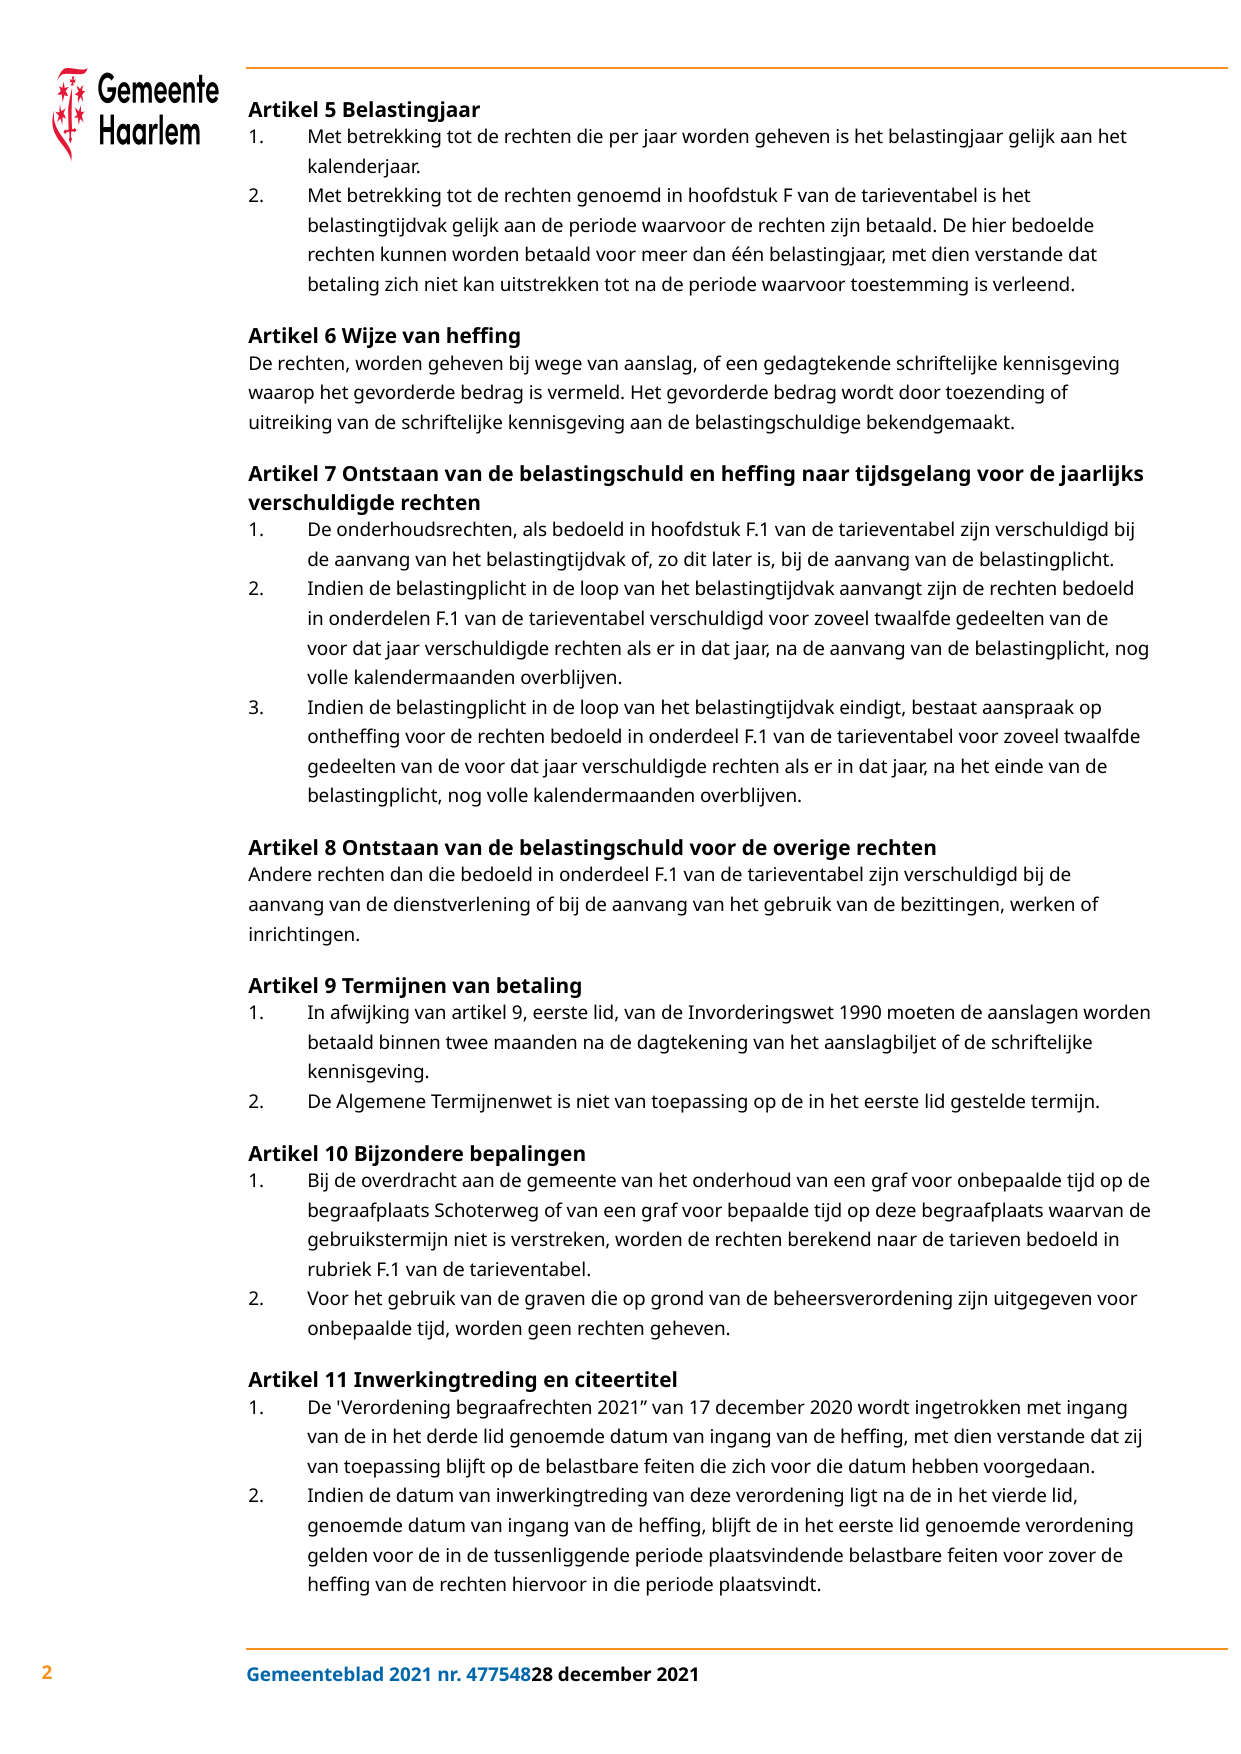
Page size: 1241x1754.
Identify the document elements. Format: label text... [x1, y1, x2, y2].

text Artikel 7 Ontstaan van de belastingschuld en heffing naar tijdsgelang voor de jaarlijks verschuldigde rechten [248, 459, 1152, 516]
text Artikel 6 Wijze van heffing [248, 322, 1152, 350]
list Met betrekking tot de rechten genoemd in hoofdstuk F van de tarieventabel is het belastingtijdvak gelijk aan de periode waarvoor de rechten zijn betaald. De hier bedoelde rechten kunnen worden betaald voor meer dan één belastingjaar, met dien verstande dat betaling zich niet kan uitstrekken tot na de periode waarvoor toestemming is verleend. [248, 182, 1152, 297]
list Indien de belastingplicht in de loop van het belastingtijdvak eindigt, bestaat aanspraak op ontheffing voor de rechten bedoeld in onderdeel F.1 van de tarieventabel voor zoveel twaalfde gedeelten van de voor dat jaar verschuldigde rechten als er in dat jaar, na het einde van de belastingplicht, nog volle kalendermaanden overblijven. [248, 694, 1152, 808]
list De Algemene Termijnenwet is niet van toepassing op de in het eerste lid gestelde termijn. [248, 1088, 1152, 1114]
list De 'Verordening begraafrechten 2021” van 17 december 2020 wordt ingetrokken met ingang van de in het derde lid genoemde datum van ingang van de heffing, met dien verstande dat zij van toepassing blijft op de belastbare feiten die zich voor die datum hebben voorgedaan. [248, 1394, 1152, 1479]
list Voor het gebruik van de graven die op grond van de beheersverordening zijn uitgegeven voor onbepaalde tijd, worden geen rechten geheven. [248, 1286, 1152, 1341]
list Met betrekking tot de rechten die per jaar worden geheven is het belastingjaar gelijk aan het kalenderjaar. [248, 123, 1152, 178]
text Artikel 5 Belastingjaar [248, 95, 1152, 123]
list In afwijking van artikel 9, eerste lid, van de Invorderingswet 1990 moeten de aanslagen worden betaald binnen twee maanden na de dagtekening van het aanslagbiljet of de schriftelijke kennisgeving. [248, 999, 1152, 1084]
text De rechten, worden geheven bij wege van aanslag, of een gedagtekende schriftelijke kennisgeving waarop het gevorderde bedrag is vermeld. Het gevorderde bedrag wordt door toezending of uitreiking van de schriftelijke kennisgeving aan de belastingschuldige bekendgemaakt. [248, 350, 1152, 435]
text Artikel 9 Termijnen van betaling [248, 971, 1152, 999]
picture [41, 47, 231, 172]
text Artikel 8 Ontstaan van de belastingschuld voor de overige rechten [248, 833, 1152, 862]
text Artikel 10 Bijzondere bepalingen [248, 1139, 1152, 1167]
list De onderhoudsrechten, als bedoeld in hoofdstuk F.1 van de tarieventabel zijn verschuldigd bij de aanvang van het belastingtijdvak of, zo dit later is, bij de aanvang van de belastingplicht. [248, 516, 1152, 572]
text Artikel 11 Inwerkingtreding en citeertitel [248, 1366, 1152, 1394]
list Indien de belastingplicht in de loop van het belastingtijdvak aanvangt zijn de rechten bedoeld in onderdelen F.1 van de tarieventabel verschuldigd voor zoveel twaalfde gedeelten van de voor dat jaar verschuldigde rechten als er in dat jaar, na de aanvang van de belastingplicht, nog volle kalendermaanden overblijven. [248, 576, 1152, 690]
text Andere rechten dan die bedoeld in onderdeel F.1 van de tarieventabel zijn verschuldigd bij de aanvang van de dienstverlening of bij de aanvang van het gebruik van de bezittingen, werken of inrichtingen. [248, 862, 1152, 946]
list Indien de datum van inwerkingtreding van deze verordening ligt na de in het vierde lid, genoemde datum van ingang van de heffing, blijft de in het eerste lid genoemde verordening gelden voor de in de tussenliggende periode plaatsvindende belastbare feiten voor zover de heffing van de rechten hiervoor in die periode plaatsvindt. [248, 1483, 1152, 1597]
list Bij de overdracht aan de gemeente van het onderhoud van een graf voor onbepaalde tijd op de begraafplaats Schoterweg of van een graf voor bepaalde tijd op deze begraafplaats waarvan de gebruikstermijn niet is verstreken, worden de rechten berekend naar de tarieven bedoeld in rubriek F.1 van de tarieventabel. [248, 1167, 1152, 1282]
